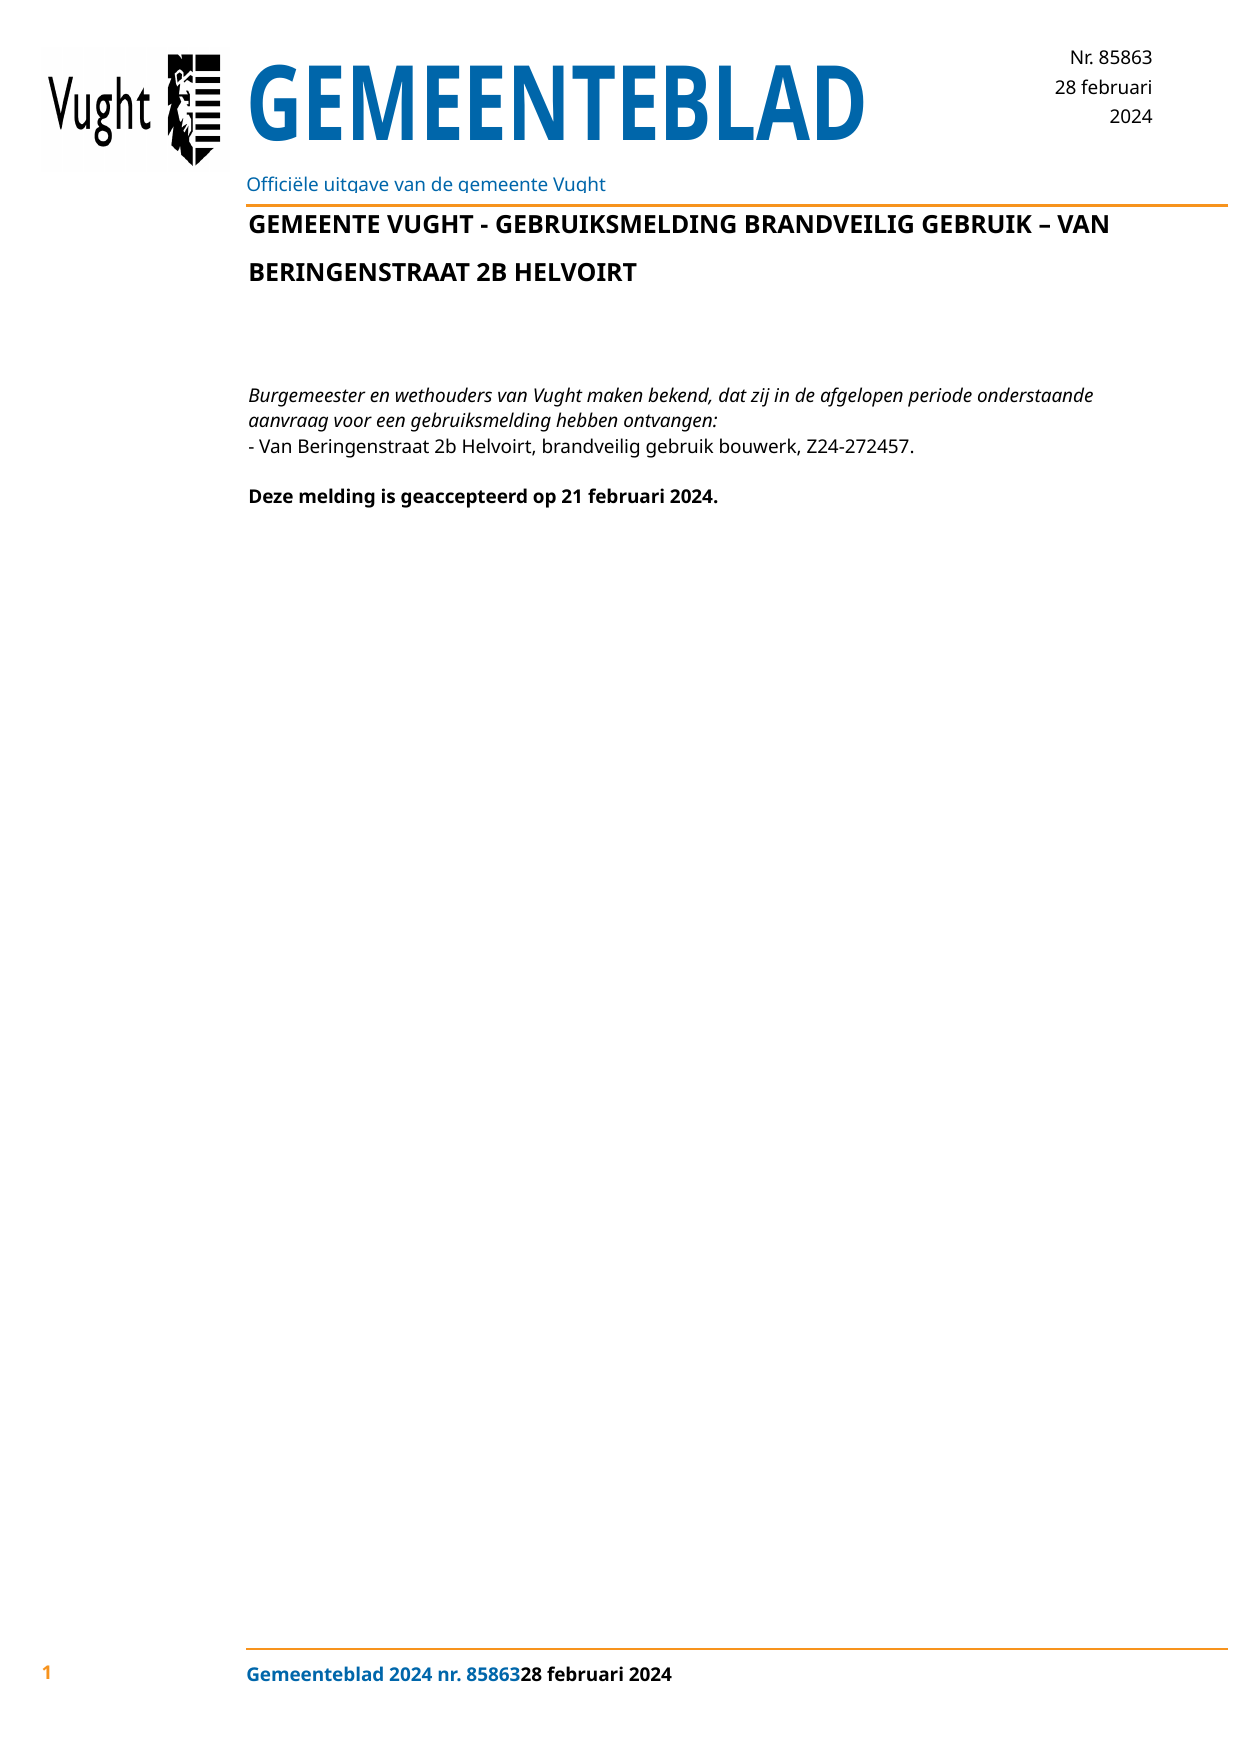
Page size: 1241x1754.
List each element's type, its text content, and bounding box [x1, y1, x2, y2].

picture [41, 47, 231, 172]
text Deze melding is geaccepteerd op 21 februari 2024. [248, 484, 1152, 509]
text Burgemeester en wethouders van Vught maken bekend, dat zij in de afgelopen periode onderstaande aanvraag voor een gebruiksmelding hebben ontvangen: [248, 382, 1152, 433]
text - Van Beringenstraat 2b Helvoirt, brandveilig gebruik bouwerk, Z24-272457. [248, 433, 1152, 459]
text GEMEENTE VUGHT - GEBRUIKSMELDING BRANDVEILIG GEBRUIK – VAN BERINGENSTRAAT 2B HELVOIRT [248, 207, 1152, 288]
